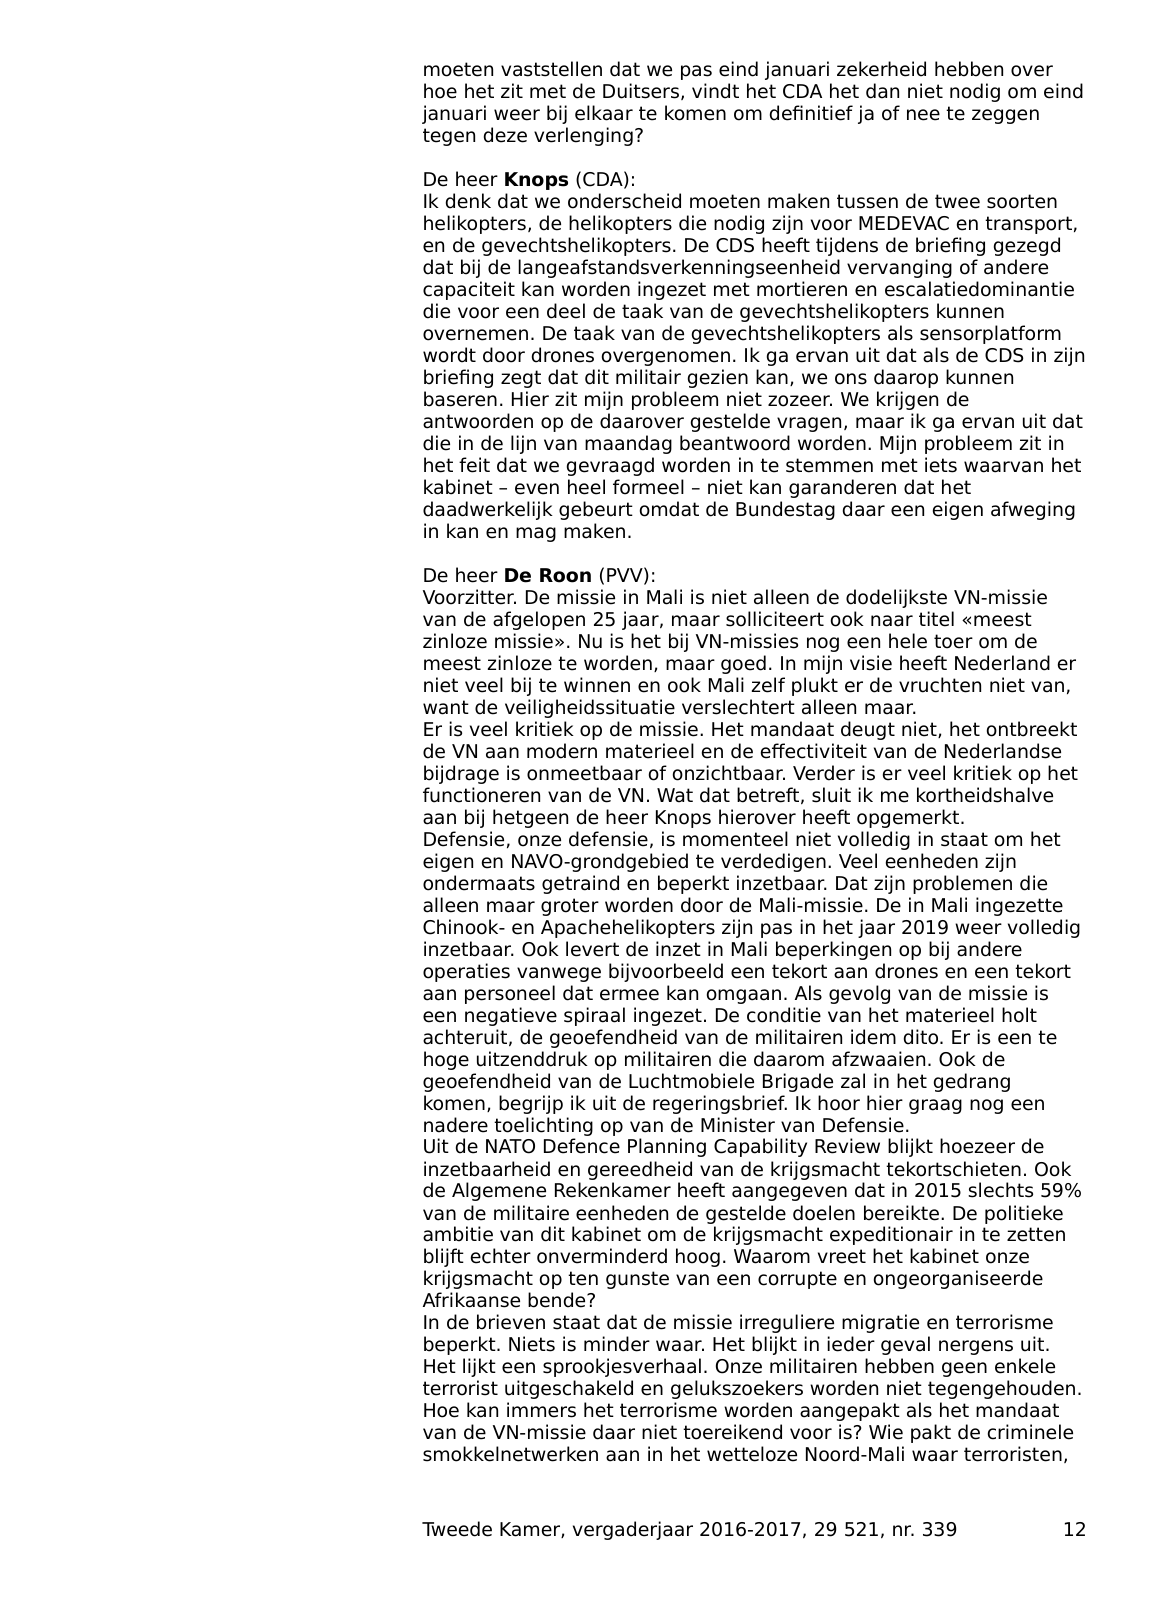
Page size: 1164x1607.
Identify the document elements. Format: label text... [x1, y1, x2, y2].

text Voorzitter. De missie in Mali is niet alleen de dodelijkste VN-missie van de afgelopen 25 jaar, maar solliciteert ook naar titel «meest zinloze missie». Nu is het bij VN-missies nog een hele toer om de meest zinloze te worden, maar goed. In mijn visie heeft Nederland er niet veel bij te winnen en ook Mali zelf plukt er de vruchten niet van, want de veiligheidssituatie verslechtert alleen maar. [422, 587, 1087, 719]
text Defensie, onze defensie, is momenteel niet volledig in staat om het eigen en NAVO-grondgebied te verdedigen. Veel eenheden zijn ondermaats getraind en beperkt inzetbaar. Dat zijn problemen die alleen maar groter worden door de Mali-missie. De in Mali ingezette Chinook- en Apachehelikopters zijn pas in het jaar 2019 weer volledig inzetbaar. Ook levert de inzet in Mali beperkingen op bij andere operaties vanwege bijvoorbeeld een tekort aan drones en een tekort aan personeel dat ermee kan omgaan. Als gevolg van de missie is een negatieve spiraal ingezet. De conditie van het materieel holt achteruit, de geoefendheid van de militairen idem dito. Er is een te hoge uitzenddruk op militairen die daarom afzwaaien. Ook de geoefendheid van de Luchtmobiele Brigade zal in het gedrang komen, begrijp ik uit de regeringsbrief. Ik hoor hier graag nog een nadere toelichting op van de Minister van Defensie. [422, 829, 1087, 1136]
text Er is veel kritiek op de missie. Het mandaat deugt niet, het ontbreekt de VN aan modern materieel en de effectiviteit van de Nederlandse bijdrage is onmeetbaar of onzichtbaar. Verder is er veel kritiek op het functioneren van de VN. Wat dat betreft, sluit ik me kortheidshalve aan bij hetgeen de heer Knops hierover heeft opgemerkt. [422, 719, 1087, 829]
text Ik denk dat we onderscheid moeten maken tussen de twee soorten helikopters, de helikopters die nodig zijn voor MEDEVAC en transport, en de gevechtshelikopters. De CDS heeft tijdens de briefing gezegd dat bij de langeafstandsverkenningseenheid vervanging of andere capaciteit kan worden ingezet met mortieren en escalatiedominantie die voor een deel de taak van de gevechtshelikopters kunnen overnemen. De taak van de gevechtshelikopters als sensorplatform wordt door drones overgenomen. Ik ga ervan uit dat als de CDS in zijn briefing zegt dat dit militair gezien kan, we ons daarop kunnen baseren. Hier zit mijn probleem niet zozeer. We krijgen de antwoorden op de daarover gestelde vragen, maar ik ga ervan uit dat die in de lijn van maandag beantwoord worden. Mijn probleem zit in het feit dat we gevraagd worden in te stemmen met iets waarvan het kabinet – even heel formeel – niet kan garanderen dat het daadwerkelijk gebeurt omdat de Bundestag daar een eigen afweging in kan en mag maken. [422, 191, 1087, 543]
text De heer De Roon (PVV): [422, 565, 1087, 587]
text In de brieven staat dat de missie irreguliere migratie en terrorisme beperkt. Niets is minder waar. Het blijkt in ieder geval nergens uit. Het lijkt een sprookjesverhaal. Onze militairen hebben geen enkele terrorist uitgeschakeld en gelukszoekers worden niet tegengehouden. Hoe kan immers het terrorisme worden aangepakt als het mandaat van de VN-missie daar niet toereikend voor is? Wie pakt de criminele smokkelnetwerken aan in het wetteloze Noord-Mali waar terroristen, [422, 1312, 1087, 1466]
text De heer Knops (CDA): [422, 169, 1087, 191]
text Uit de NATO Defence Planning Capability Review blijkt hoezeer de inzetbaarheid en gereedheid van de krijgsmacht tekortschieten. Ook de Algemene Rekenkamer heeft aangegeven dat in 2015 slechts 59% van de militaire eenheden de gestelde doelen bereikte. De politieke ambitie van dit kabinet om de krijgsmacht expeditionair in te zetten blijft echter onverminderd hoog. Waarom vreet het kabinet onze krijgsmacht op ten gunste van een corrupte en ongeorganiseerde Afrikaanse bende? [422, 1136, 1087, 1312]
text moeten vaststellen dat we pas eind januari zekerheid hebben over hoe het zit met de Duitsers, vindt het CDA het dan niet nodig om eind januari weer bij elkaar te komen om definitief ja of nee te zeggen tegen deze verlenging? [422, 59, 1087, 147]
